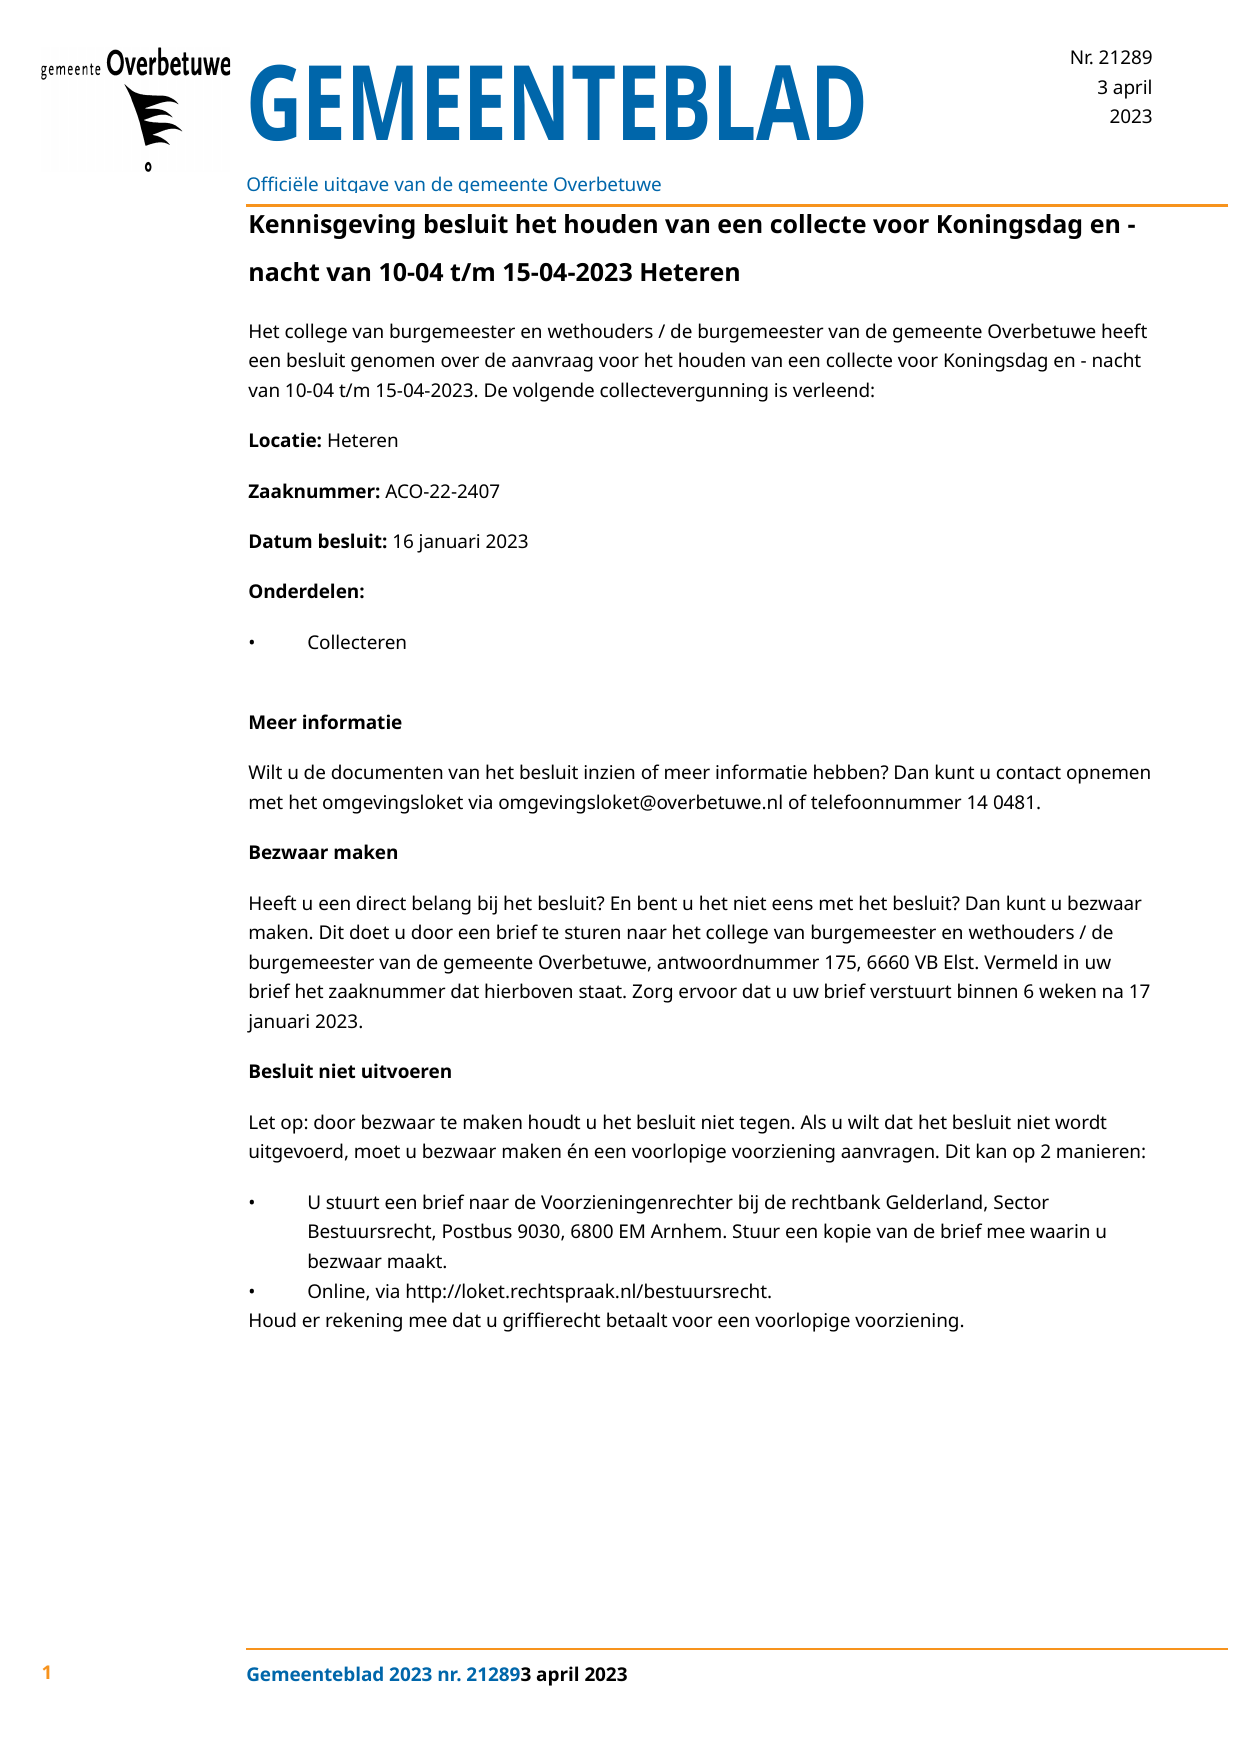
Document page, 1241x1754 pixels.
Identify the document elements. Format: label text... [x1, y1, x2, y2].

list Collecteren [248, 629, 1152, 655]
list U stuurt een brief naar de Voorzieningenrechter bij de rechtbank Gelderland, Sector Bestuursrecht, Postbus 9030, 6800 EM Arnhem. Stuur een kopie van de brief mee waarin u bezwaar maakt. [248, 1189, 1152, 1274]
text Locatie: Heteren [248, 427, 1152, 453]
picture [41, 47, 231, 172]
text Heeft u een direct belang bij het besluit? En bent u het niet eens met het besluit? Dan kunt u bezwaar maken. Dit doet u door een brief te sturen naar het college van burgemeester en wethouders / de burgemeester van de gemeente Overbetuwe, antwoordnummer 175, 6660 VB Elst. Vermeld in uw brief het zaaknummer dat hierboven staat. Zorg ervoor dat u uw brief verstuurt binnen 6 weken na 17 januari 2023. [248, 890, 1152, 1034]
text Datum besluit: 16 januari 2023 [248, 528, 1152, 554]
list Online, via http://loket.rechtspraak.nl/bestuursrecht. [248, 1278, 1152, 1304]
text Wilt u de documenten van het besluit inzien of meer informatie hebben? Dan kunt u contact opnemen met het omgevingsloket via omgevingsloket@overbetuwe.nl of telefoonnummer 14 0481. [248, 759, 1152, 815]
text Besluit niet uitvoeren [248, 1059, 1152, 1084]
text Meer informatie [248, 709, 1152, 735]
text Het college van burgemeester en wethouders / de burgemeester van de gemeente Overbetuwe heeft een besluit genomen over de aanvraag voor het houden van een collecte voor Koningsdag en - nacht van 10-04 t/m 15-04-2023. De volgende collectevergunning is verleend: [248, 318, 1152, 403]
text Zaaknummer: ACO-22-2407 [248, 478, 1152, 504]
text Bezwaar maken [248, 839, 1152, 865]
text Kennisgeving besluit het houden van een collecte voor Koningsdag en - nacht van 10-04 t/m 15-04-2023 Heteren [248, 207, 1152, 288]
text Let op: door bezwaar te maken houdt u het besluit niet tegen. Als u wilt dat het besluit niet wordt uitgevoerd, moet u bezwaar maken én een voorlopige voorziening aanvragen. Dit kan op 2 manieren: [248, 1109, 1152, 1164]
text Houd er rekening mee dat u griffierecht betaalt voor een voorlopige voorziening. [248, 1307, 1152, 1333]
text Onderdelen: [248, 579, 1152, 604]
